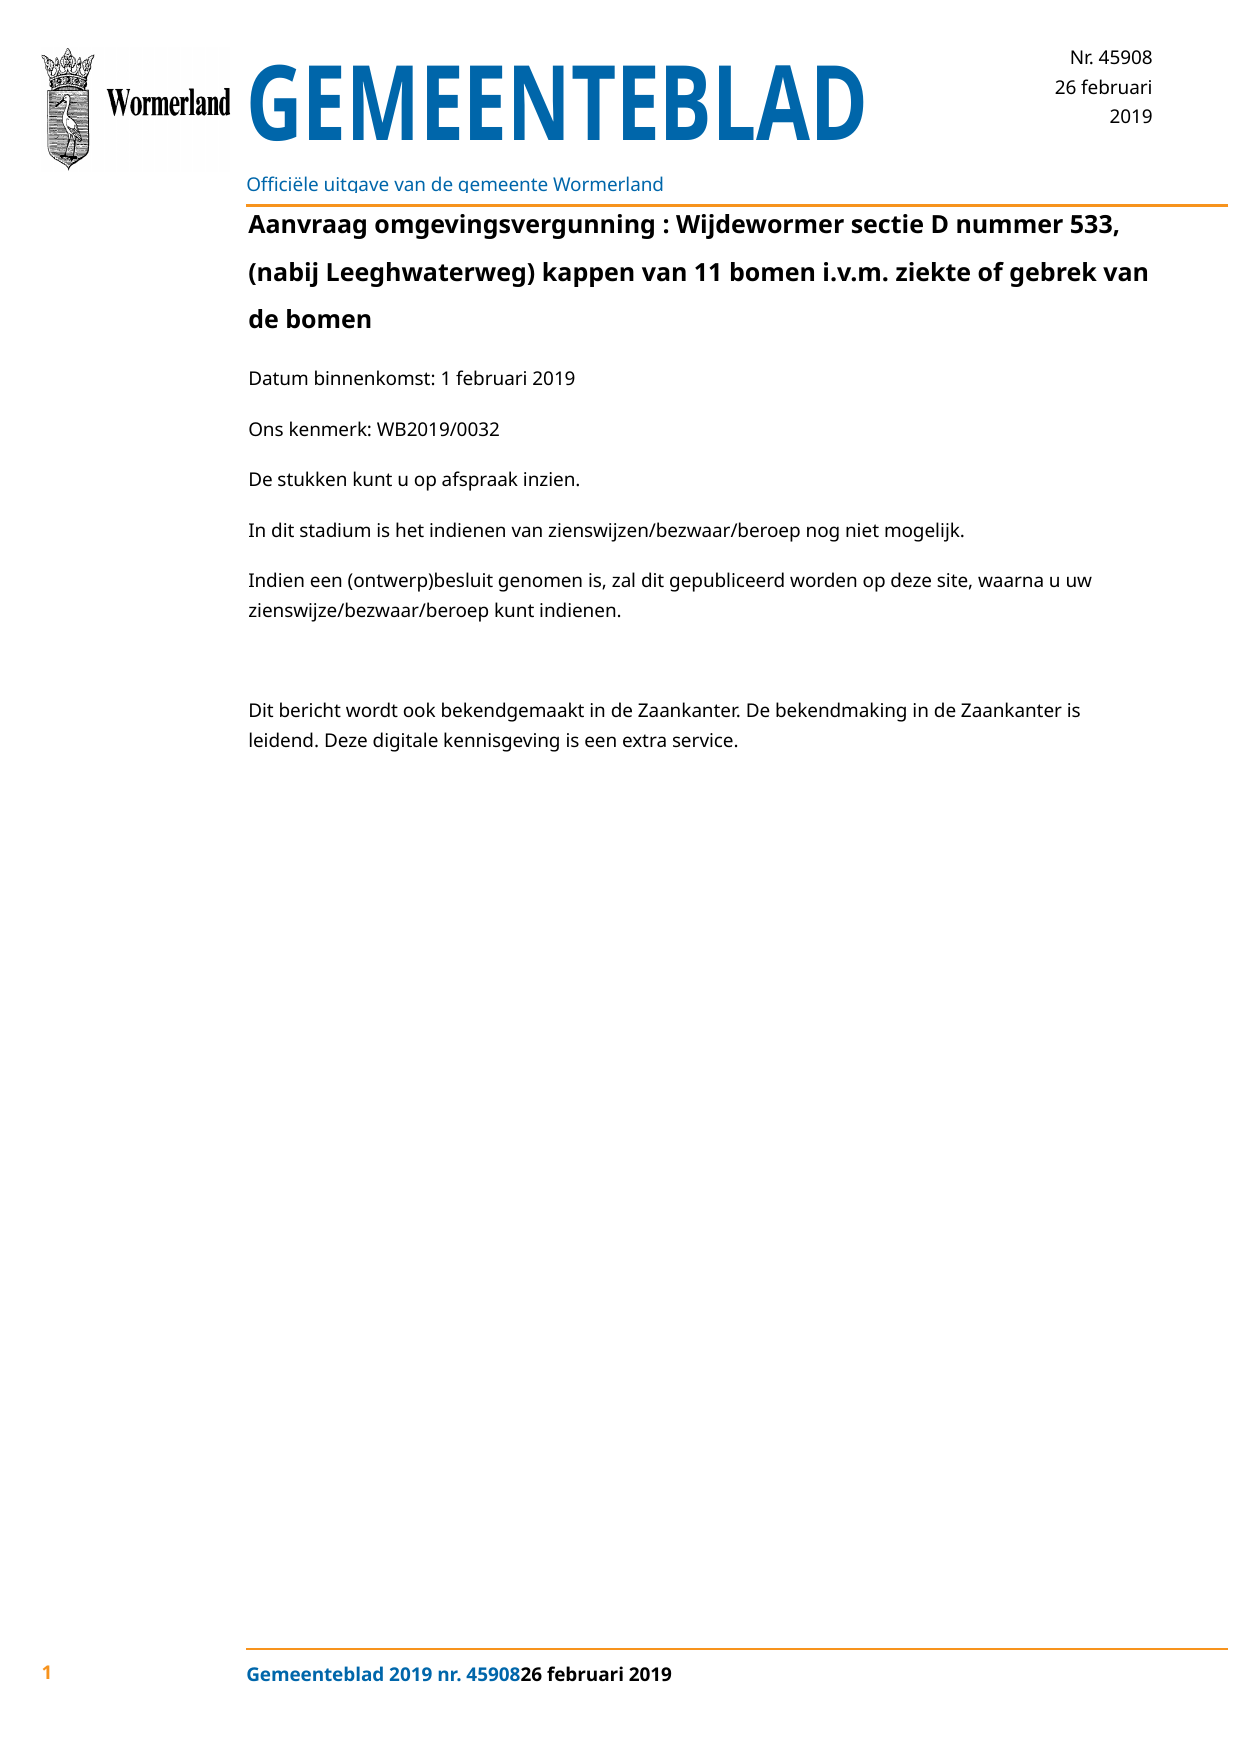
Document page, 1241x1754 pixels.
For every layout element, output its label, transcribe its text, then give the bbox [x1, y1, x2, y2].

text Aanvraag omgevingsvergunning : Wijdewormer sectie D nummer 533, (nabij Leeghwaterweg) kappen van 11 bomen i.v.m. ziekte of gebrek van de bomen [248, 207, 1152, 336]
text Datum binnenkomst: 1 februari 2019 [248, 366, 1152, 391]
text In dit stadium is het indienen van zienswijzen/bezwaar/beroep nog niet mogelijk. [248, 517, 1152, 542]
picture [41, 47, 231, 172]
text Dit bericht wordt ook bekendgemaakt in de Zaankanter. De bekendmaking in de Zaankanter is leidend. Deze digitale kennisgeving is een extra service. [248, 698, 1152, 753]
text Indien een (ontwerp)besluit genomen is, zal dit gepubliceerd worden op deze site, waarna u uw zienswijze/bezwaar/beroep kunt indienen. [248, 567, 1152, 622]
text Ons kenmerk: WB2019/0032 [248, 416, 1152, 442]
text De stukken kunt u op afspraak inzien. [248, 466, 1152, 492]
